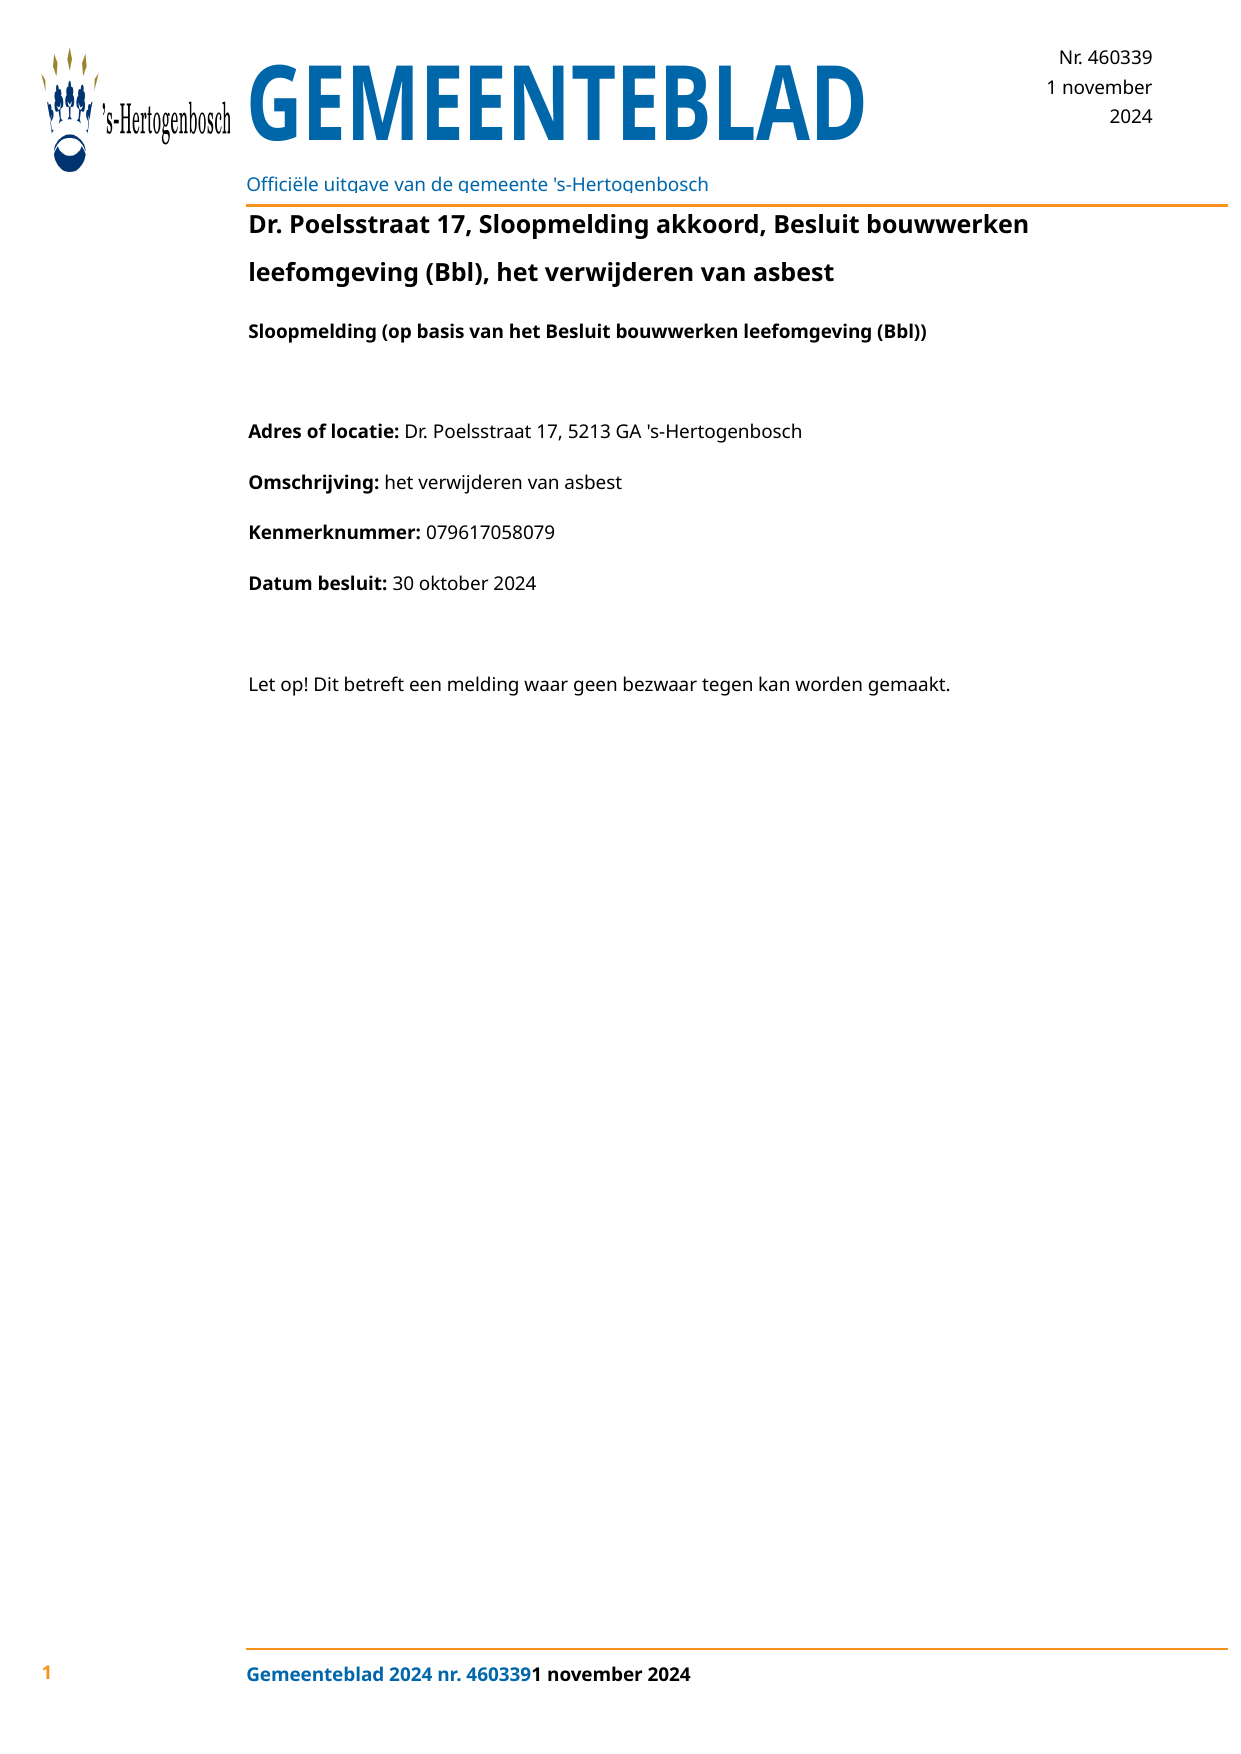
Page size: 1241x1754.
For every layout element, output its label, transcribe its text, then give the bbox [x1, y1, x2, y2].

picture [41, 47, 231, 172]
text Datum besluit: 30 oktober 2024 [248, 570, 1152, 596]
text Let op! Dit betreft een melding waar geen bezwaar tegen kan worden gemaakt. [248, 671, 1152, 697]
text Omschrijving: het verwijderen van asbest [248, 469, 1152, 495]
text Kenmerknummer: 079617058079 [248, 519, 1152, 545]
text Sloopmelding (op basis van het Besluit bouwwerken leefomgeving (Bbl)) [248, 318, 1152, 344]
text Adres of locatie: Dr. Poelsstraat 17, 5213 GA 's-Hertogenbosch [248, 419, 1152, 444]
text Dr. Poelsstraat 17, Sloopmelding akkoord, Besluit bouwwerken leefomgeving (Bbl), het verwijderen van asbest [248, 207, 1152, 288]
